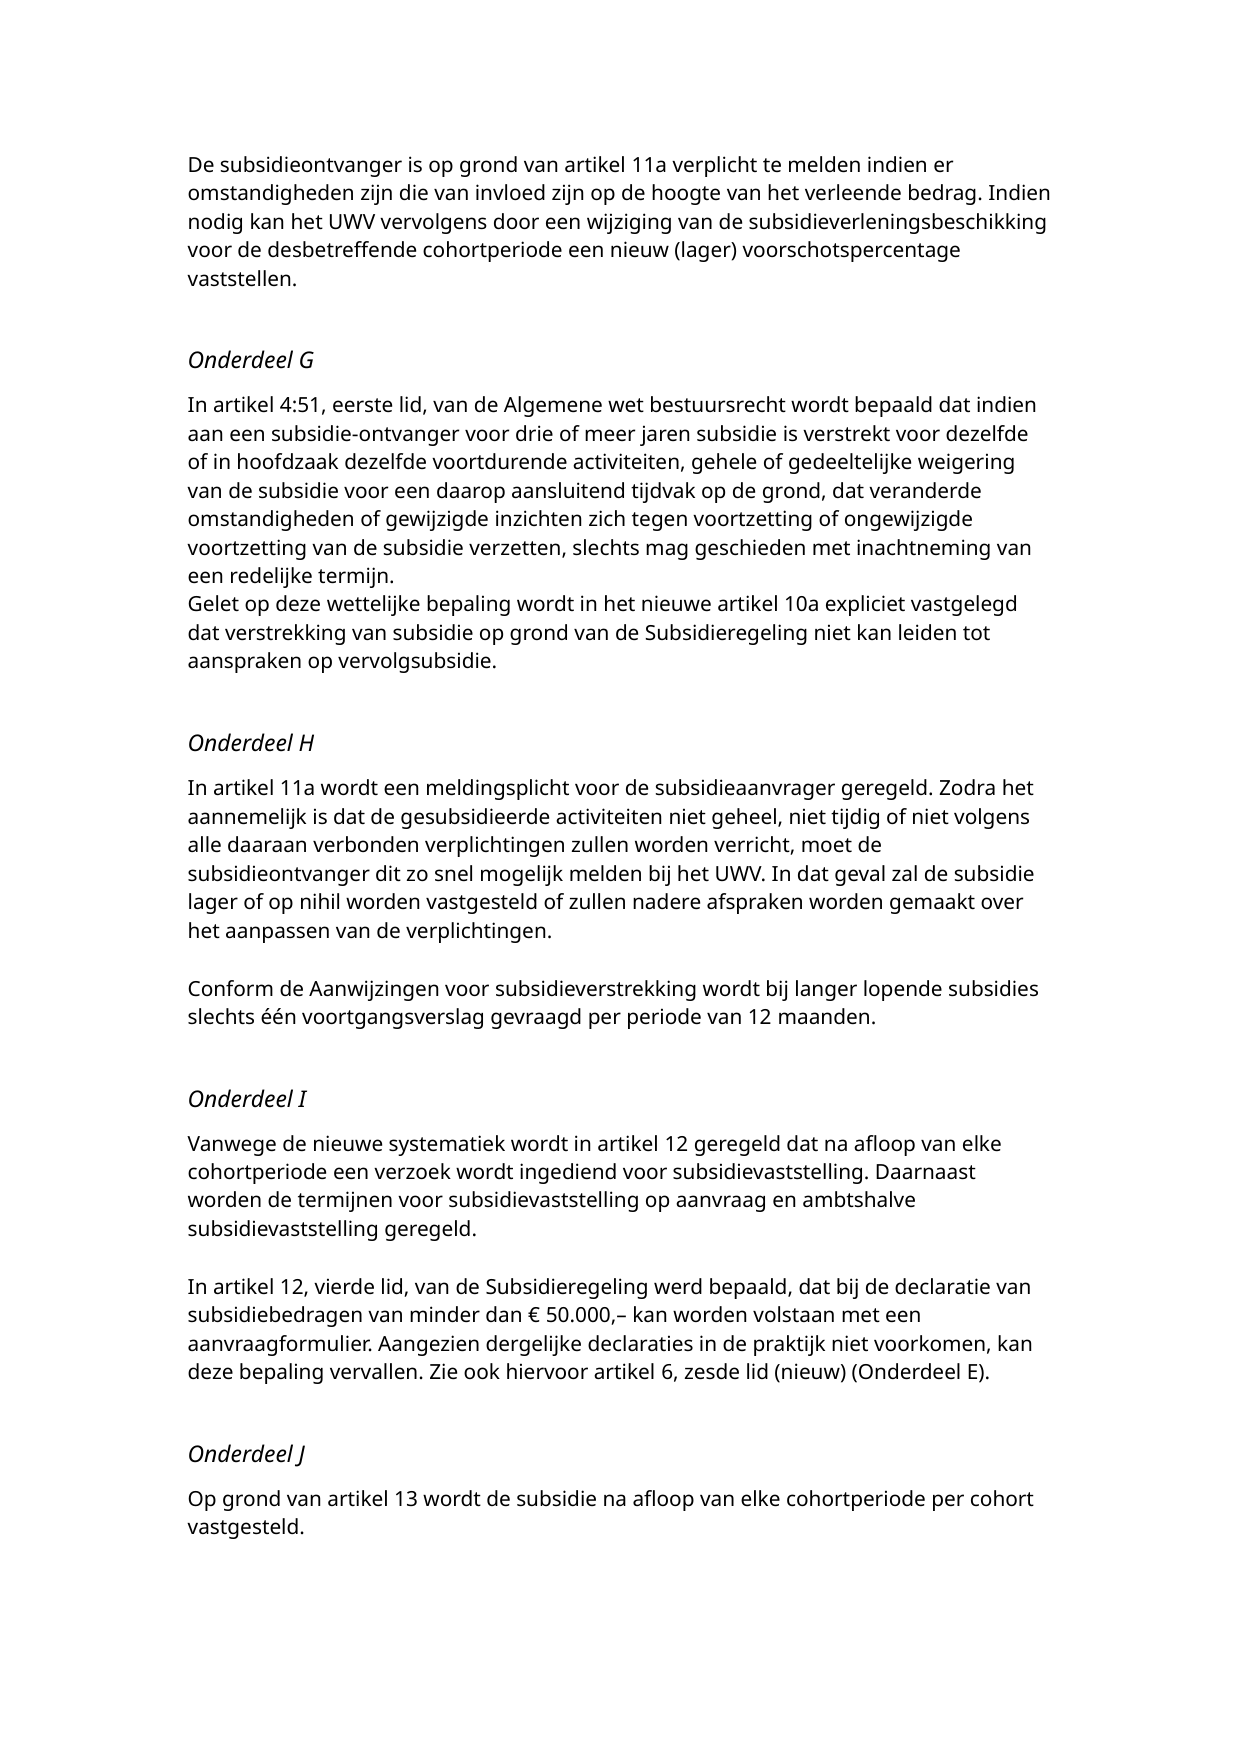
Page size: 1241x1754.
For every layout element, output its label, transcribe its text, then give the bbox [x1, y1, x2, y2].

text Gelet op deze wettelijke bepaling wordt in het nieuwe artikel 10a expliciet vastgelegd dat verstrekking van subsidie op grond van de Subsidieregeling niet kan leiden tot aanspraken op vervolgsubsidie. [187, 589, 1053, 675]
subtitle Onderdeel I [187, 1082, 1053, 1114]
text In artikel 11a wordt een meldingsplicht voor de subsidieaanvrager geregeld. Zodra het aannemelijk is dat de gesubsidieerde activiteiten niet geheel, niet tijdig of niet volgens alle daaraan verbonden verplichtingen zullen worden verricht, moet de subsidieontvanger dit zo snel mogelijk melden bij het UWV. In dat geval zal de subsidie lager of op nihil worden vastgesteld of zullen nadere afspraken worden gemaakt over het aanpassen van de verplichtingen. [187, 773, 1053, 944]
text Vanwege de nieuwe systematiek wordt in artikel 12 geregeld dat na afloop van elke cohortperiode een verzoek wordt ingediend voor subsidievaststelling. Daarnaast worden de termijnen voor subsidievaststelling op aanvraag en ambtshalve subsidievaststelling geregeld. [187, 1129, 1053, 1242]
subtitle Onderdeel G [187, 344, 1053, 375]
subtitle Onderdeel H [187, 727, 1053, 758]
text De subsidieontvanger is op grond van artikel 11a verplicht te melden indien er omstandigheden zijn die van invloed zijn op de hoogte van het verleende bedrag. Indien nodig kan het UWV vervolgens door een wijziging van de subsidieverleningsbeschikking voor de desbetreffende cohortperiode een nieuw (lager) voorschotspercentage vaststellen. [187, 150, 1053, 292]
subtitle Onderdeel J [187, 1438, 1053, 1469]
text Conform de Aanwijzingen voor subsidieverstrekking wordt bij langer lopende subsidies slechts één voortgangsverslag gevraagd per periode van 12 maanden. [187, 974, 1053, 1031]
text In artikel 4:51, eerste lid, van de Algemene wet bestuursrecht wordt bepaald dat indien aan een subsidie-ontvanger voor drie of meer jaren subsidie is verstrekt voor dezelfde of in hoofdzaak dezelfde voortdurende activiteiten, gehele of gedeeltelijke weigering van de subsidie voor een daarop aansluitend tijdvak op de grond, dat veranderde omstandigheden of gewijzigde inzichten zich tegen voortzetting of ongewijzigde voortzetting van de subsidie verzetten, slechts mag geschieden met inachtneming van een redelijke termijn. [187, 390, 1053, 589]
text In artikel 12, vierde lid, van de Subsidieregeling werd bepaald, dat bij de declaratie van subsidiebedragen van minder dan € 50.000,– kan worden volstaan met een aanvraagformulier. Aangezien dergelijke declaraties in de praktijk niet voorkomen, kan deze bepaling vervallen. Zie ook hiervoor artikel 6, zesde lid (nieuw) (Onderdeel E). [187, 1272, 1053, 1386]
text Op grond van artikel 13 wordt de subsidie na afloop van elke cohortperiode per cohort vastgesteld. [187, 1484, 1053, 1541]
